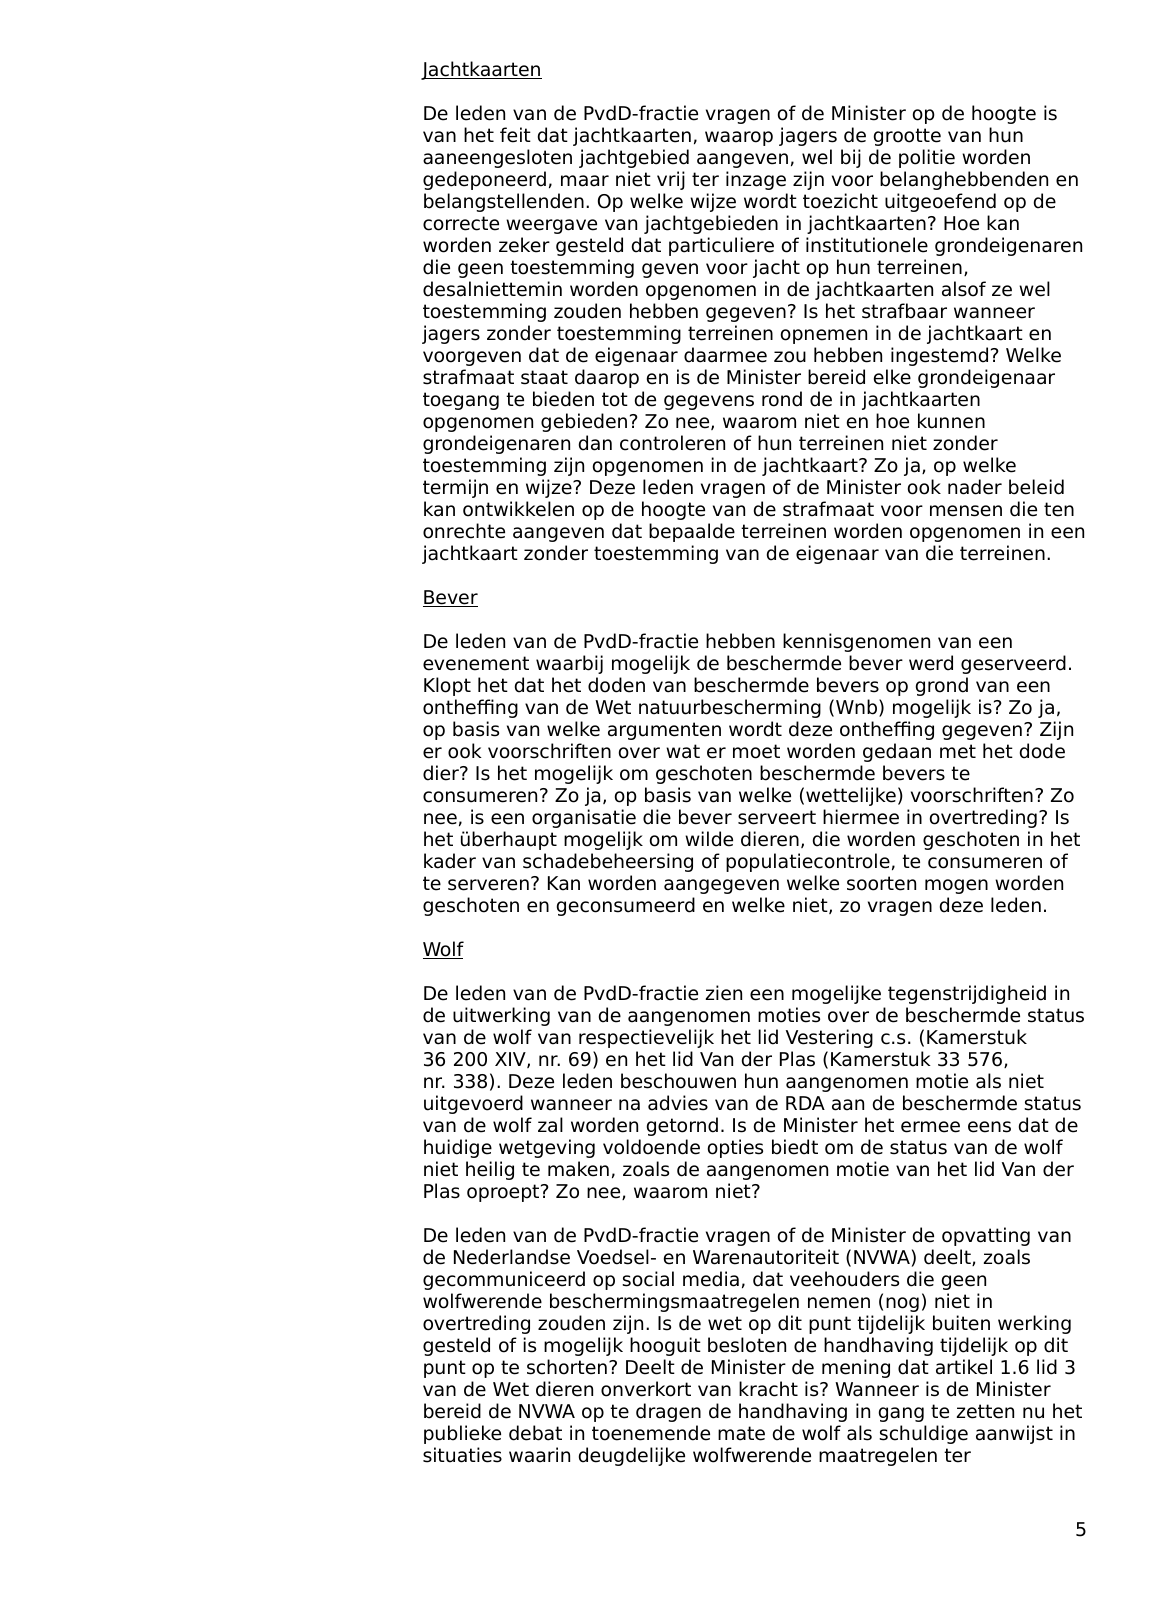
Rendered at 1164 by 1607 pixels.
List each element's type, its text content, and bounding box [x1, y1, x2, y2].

text De leden van de PvdD-fractie zien een mogelijke tegenstrijdigheid in de uitwerking van de aangenomen moties over de beschermde status van de wolf van respectievelijk het lid Vestering c.s. (Kamerstuk 36 200 XIV, nr. 69) en het lid Van der Plas (Kamerstuk 33 576, nr. 338). Deze leden beschouwen hun aangenomen motie als niet uitgevoerd wanneer na advies van de RDA aan de beschermde status van de wolf zal worden getornd. Is de Minister het ermee eens dat de huidige wetgeving voldoende opties biedt om de status van de wolf niet heilig te maken, zoals de aangenomen motie van het lid Van der Plas oproept? Zo nee, waarom niet? [422, 983, 1087, 1203]
subtitle Wolf [422, 939, 1087, 961]
text De leden van de PvdD-fractie hebben kennisgenomen van een evenement waarbij mogelijk de beschermde bever werd geserveerd. Klopt het dat het doden van beschermde bevers op grond van een ontheffing van de Wet natuurbescherming (Wnb) mogelijk is? Zo ja, op basis van welke argumenten wordt deze ontheffing gegeven? Zijn er ook voorschriften over wat er moet worden gedaan met het dode dier? Is het mogelijk om geschoten beschermde bevers te consumeren? Zo ja, op basis van welke (wettelijke) voorschriften? Zo nee, is een organisatie die bever serveert hiermee in overtreding? Is het überhaupt mogelijk om wilde dieren, die worden geschoten in het kader van schadebeheersing of populatiecontrole, te consumeren of te serveren? Kan worden aangegeven welke soorten mogen worden geschoten en geconsumeerd en welke niet, zo vragen deze leden. [422, 631, 1087, 917]
subtitle Bever [422, 587, 1087, 609]
text De leden van de PvdD-fractie vragen of de Minister de opvatting van de Nederlandse Voedsel- en Warenautoriteit (NVWA) deelt, zoals gecommuniceerd op social media, dat veehouders die geen wolfwerende beschermingsmaatregelen nemen (nog) niet in overtreding zouden zijn. Is de wet op dit punt tijdelijk buiten werking gesteld of is mogelijk hooguit besloten de handhaving tijdelijk op dit punt op te schorten? Deelt de Minister de mening dat artikel 1.6 lid 3 van de Wet dieren onverkort van kracht is? Wanneer is de Minister bereid de NVWA op te dragen de handhaving in gang te zetten nu het publieke debat in toenemende mate de wolf als schuldige aanwijst in situaties waarin deugdelijke wolfwerende maatregelen ter [422, 1225, 1087, 1467]
text De leden van de PvdD-fractie vragen of de Minister op de hoogte is van het feit dat jachtkaarten, waarop jagers de grootte van hun aaneengesloten jachtgebied aangeven, wel bij de politie worden gedeponeerd, maar niet vrij ter inzage zijn voor belanghebbenden en belangstellenden. Op welke wijze wordt toezicht uitgeoefend op de correcte weergave van jachtgebieden in jachtkaarten? Hoe kan worden zeker gesteld dat particuliere of institutionele grondeigenaren die geen toestemming geven voor jacht op hun terreinen, desalniettemin worden opgenomen in de jachtkaarten alsof ze wel toestemming zouden hebben gegeven? Is het strafbaar wanneer jagers zonder toestemming terreinen opnemen in de jachtkaart en voorgeven dat de eigenaar daarmee zou hebben ingestemd? Welke strafmaat staat daarop en is de Minister bereid elke grondeigenaar toegang te bieden tot de gegevens rond de in jachtkaarten opgenomen gebieden? Zo nee, waarom niet en hoe kunnen grondeigenaren dan controleren of hun terreinen niet zonder toestemming zijn opgenomen in de jachtkaart? Zo ja, op welke termijn en wijze? Deze leden vragen of de Minister ook nader beleid kan ontwikkelen op de hoogte van de strafmaat voor mensen die ten onrechte aangeven dat bepaalde terreinen worden opgenomen in een jachtkaart zonder toestemming van de eigenaar van die terreinen. [422, 103, 1087, 565]
subtitle Jachtkaarten [422, 59, 1087, 81]
